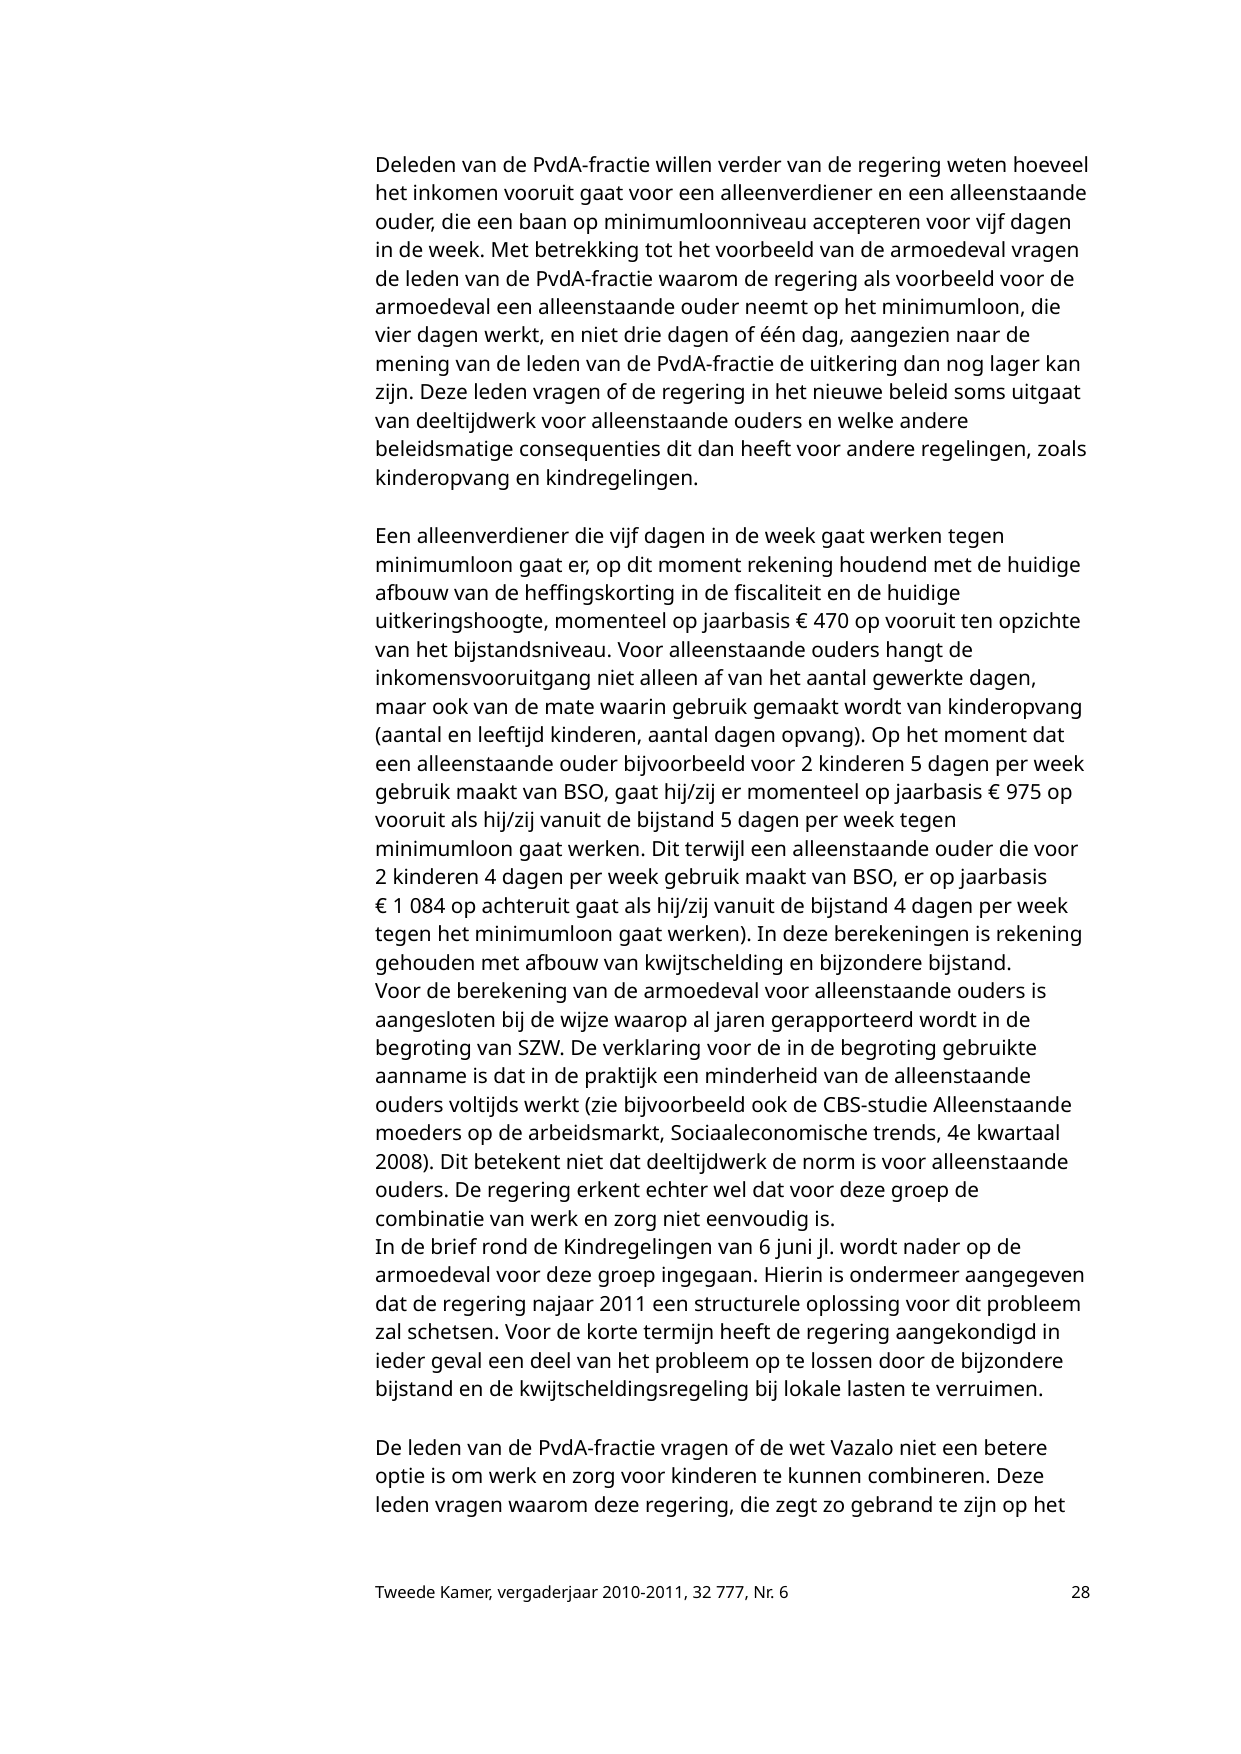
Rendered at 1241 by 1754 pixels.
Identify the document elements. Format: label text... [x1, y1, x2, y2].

text Een alleenverdiener die vijf dagen in de week gaat werken tegen minimumloon gaat er, op dit moment rekening houdend met de huidige afbouw van de heffingskorting in de fiscaliteit en de huidige uitkeringshoogte, momenteel op jaarbasis € 470 op vooruit ten opzichte van het bijstandsniveau. Voor alleenstaande ouders hangt de inkomensvooruitgang niet alleen af van het aantal gewerkte dagen, maar ook van de mate waarin gebruik gemaakt wordt van kinderopvang (aantal en leeftijd kinderen, aantal dagen opvang). Op het moment dat een alleenstaande ouder bijvoorbeeld voor 2 kinderen 5 dagen per week gebruik maakt van BSO, gaat hij/zij er momenteel op jaarbasis € 975 op vooruit als hij/zij vanuit de bijstand 5 dagen per week tegen minimumloon gaat werken. Dit terwijl een alleenstaande ouder die voor 2 kinderen 4 dagen per week gebruik maakt van BSO, er op jaarbasis € 1 084 op achteruit gaat als hij/zij vanuit de bijstand 4 dagen per week tegen het minimumloon gaat werken). In deze berekeningen is rekening gehouden met afbouw van kwijtschelding en bijzondere bijstand. [375, 521, 1090, 976]
text In de brief rond de Kindregelingen van 6 juni jl. wordt nader op de armoedeval voor deze groep ingegaan. Hierin is ondermeer aangegeven dat de regering najaar 2011 een structurele oplossing voor dit probleem zal schetsen. Voor de korte termijn heeft de regering aangekondigd in ieder geval een deel van het probleem op te lossen door de bijzondere bijstand en de kwijtscheldingsregeling bij lokale lasten te verruimen. [375, 1232, 1090, 1403]
text Voor de berekening van de armoedeval voor alleenstaande ouders is aangesloten bij de wijze waarop al jaren gerapporteerd wordt in de begroting van SZW. De verklaring voor de in de begroting gebruikte aanname is dat in de praktijk een minderheid van de alleenstaande ouders voltijds werkt (zie bijvoorbeeld ook de CBS-studie Alleenstaande moeders op de arbeidsmarkt, Sociaaleconomische trends, 4e kwartaal 2008). Dit betekent niet dat deeltijdwerk de norm is voor alleenstaande ouders. De regering erkent echter wel dat voor deze groep de combinatie van werk en zorg niet eenvoudig is. [375, 976, 1090, 1232]
text Deleden van de PvdA-fractie willen verder van de regering weten hoeveel het inkomen vooruit gaat voor een alleenverdiener en een alleenstaande ouder, die een baan op minimumloonniveau accepteren voor vijf dagen in de week. Met betrekking tot het voorbeeld van de armoedeval vragen de leden van de PvdA-fractie waarom de regering als voorbeeld voor de armoedeval een alleenstaande ouder neemt op het minimumloon, die vier dagen werkt, en niet drie dagen of één dag, aangezien naar de mening van de leden van de PvdA-fractie de uitkering dan nog lager kan zijn. Deze leden vragen of de regering in het nieuwe beleid soms uitgaat van deeltijdwerk voor alleenstaande ouders en welke andere beleidsmatige consequenties dit dan heeft voor andere regelingen, zoals kinderopvang en kindregelingen. [375, 150, 1090, 491]
text De leden van de PvdA-fractie vragen of de wet Vazalo niet een betere optie is om werk en zorg voor kinderen te kunnen combineren. Deze leden vragen waarom deze regering, die zegt zo gebrand te zijn op het [375, 1433, 1090, 1518]
